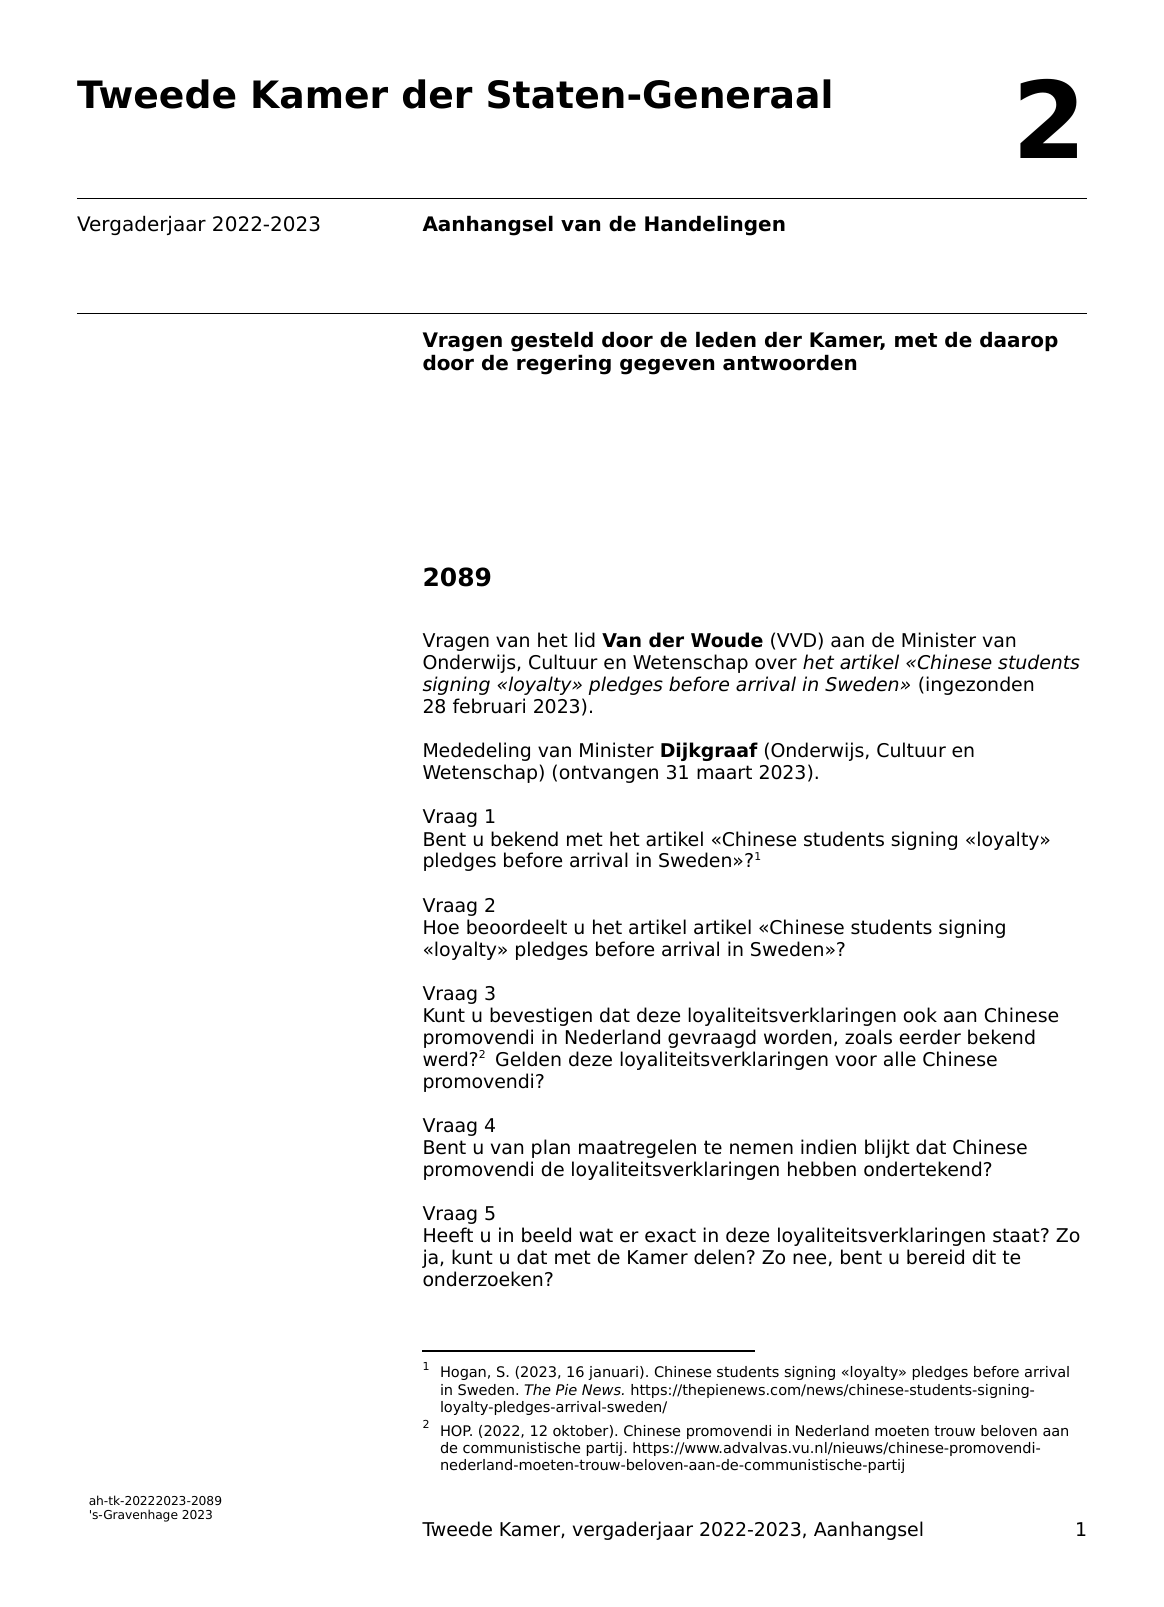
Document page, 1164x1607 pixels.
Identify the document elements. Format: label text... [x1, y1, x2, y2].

text Vraag 2 [422, 894, 1087, 917]
table_header 2 [886, 59, 1087, 198]
table_header Tweede Kamer der Staten-Generaal [77, 59, 886, 198]
text Hoe beoordeelt u het artikel artikel «Chinese students signing «loyalty» pledges before arrival in Sweden»? [422, 917, 1087, 961]
text Vraag 4 [422, 1115, 1087, 1137]
text Vragen van het lid Van der Woude (VVD) aan de Minister van Onderwijs, Cultuur en Wetenschap over het artikel «Chinese students signing «loyalty» pledges before arrival in Sweden» (ingezonden 28 februari 2023). [422, 630, 1087, 718]
text 's-Gravenhage 2023 [88, 1508, 323, 1522]
text 2089 [422, 563, 1087, 592]
text Vraag 5 [422, 1203, 1087, 1225]
text Hogan, S. (2023, 16 januari). Chinese students signing «loyalty» pledges before arrival in Sweden. The Pie News. https://thepienews.com/news/chinese-students-signing-loyalty-pledges-arrival-sweden/ [422, 1360, 1087, 1416]
table_cell [77, 314, 422, 375]
table_cell Aanhangsel van de Handelingen [422, 199, 1087, 313]
table_cell Vergaderjaar 2022-2023 [77, 199, 422, 313]
text ah-tk-20222023-2089 [88, 1494, 323, 1508]
text Heeft u in beeld wat er exact in deze loyaliteitsverklaringen staat? Zo ja, kunt u dat met de Kamer delen? Zo nee, bent u bereid dit te onderzoeken? [422, 1225, 1087, 1291]
text Vraag 3 [422, 983, 1087, 1005]
text Mededeling van Minister Dijkgraaf (Onderwijs, Cultuur en Wetenschap) (ontvangen 31 maart 2023). [422, 740, 1087, 784]
text Bent u van plan maatregelen te nemen indien blijkt dat Chinese promovendi de loyaliteitsverklaringen hebben ondertekend? [422, 1137, 1087, 1181]
text HOP. (2022, 12 oktober). Chinese promovendi in Nederland moeten trouw beloven aan de communistische partij. https://www.advalvas.vu.nl/nieuws/chinese-promovendi-nederland-moeten-trouw-beloven-aan-de-communistische-partij [422, 1418, 1087, 1474]
table_cell Vragen gesteld door de leden der Kamer, met de daarop door de regering gegeven antwoorden [422, 314, 1087, 375]
text Vraag 1 [422, 806, 1087, 828]
text Kunt u bevestigen dat deze loyaliteitsverklaringen ook aan Chinese promovendi in Nederland gevraagd worden, zoals eerder bekend werd? Gelden deze loyaliteitsverklaringen voor alle Chinese promovendi? [422, 1005, 1087, 1093]
text Bent u bekend met het artikel «Chinese students signing «loyalty» pledges before arrival in Sweden»? [422, 828, 1087, 872]
